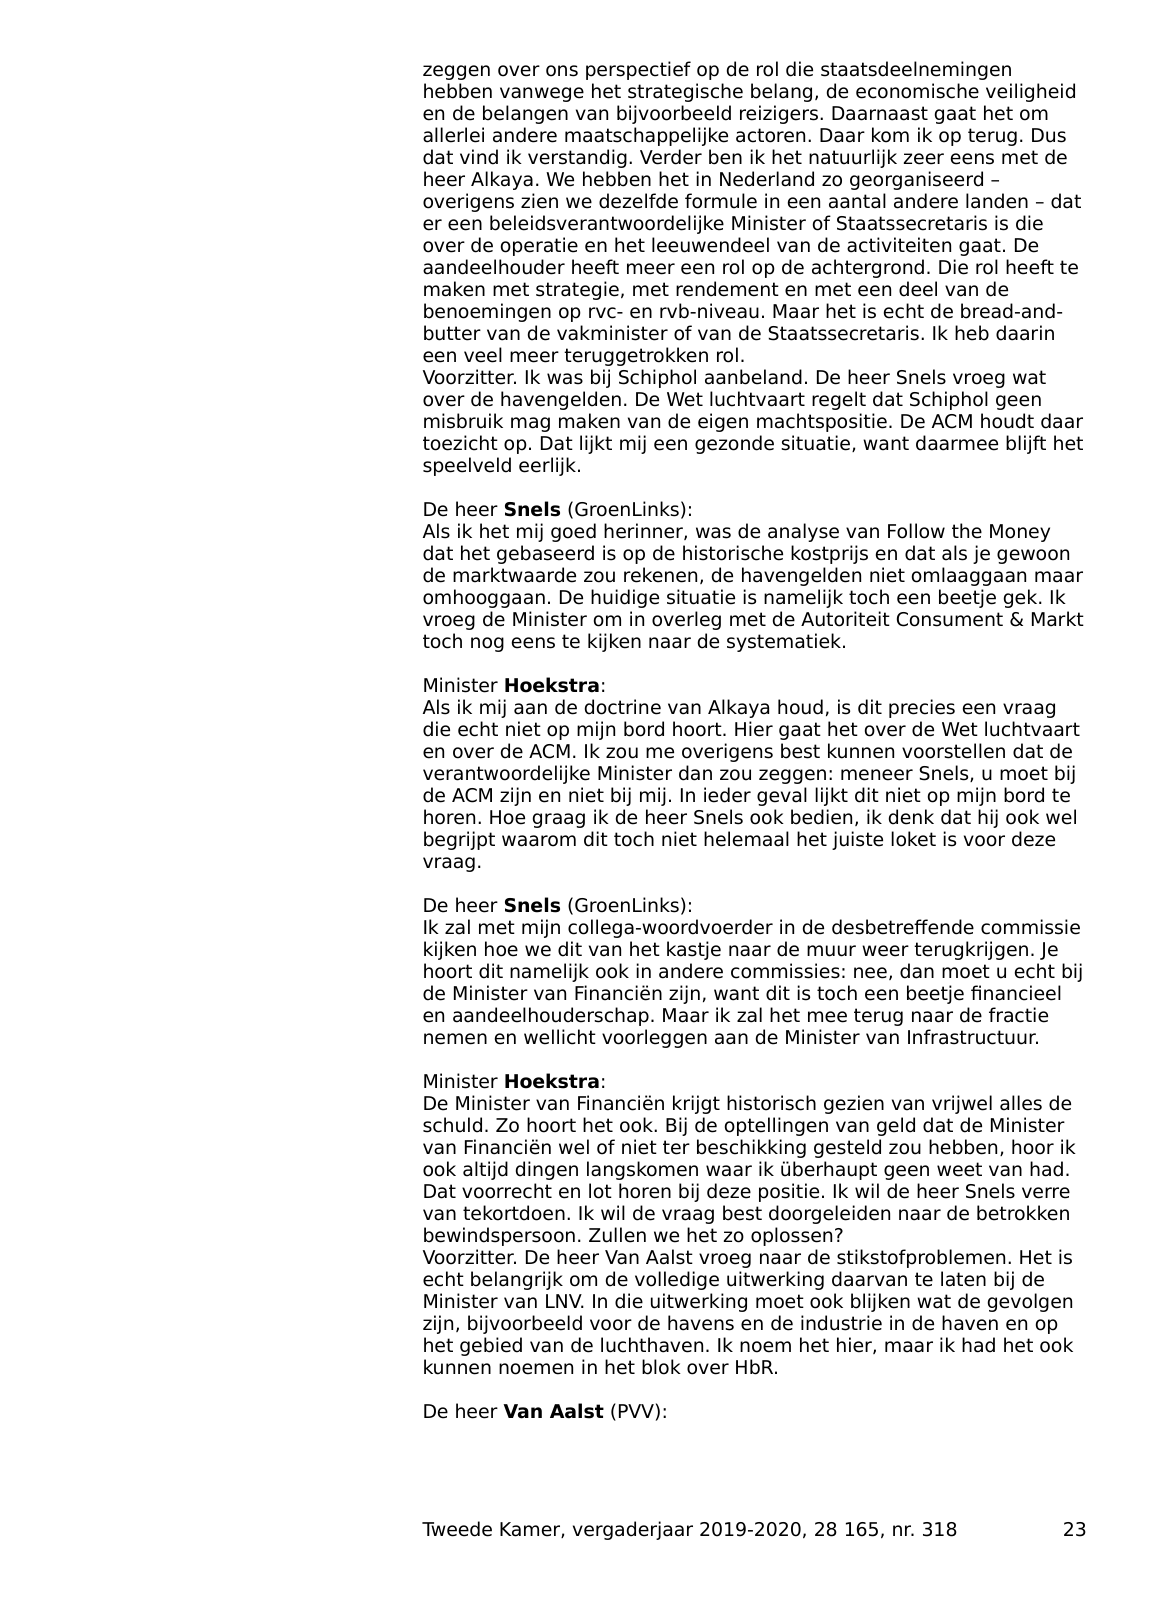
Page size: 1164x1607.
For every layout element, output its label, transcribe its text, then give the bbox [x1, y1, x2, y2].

text Als ik het mij goed herinner, was de analyse van Follow the Money dat het gebaseerd is op de historische kostprijs en dat als je gewoon de marktwaarde zou rekenen, de havengelden niet omlaaggaan maar omhooggaan. De huidige situatie is namelijk toch een beetje gek. Ik vroeg de Minister om in overleg met de Autoriteit Consument & Markt toch nog eens te kijken naar de systematiek. [422, 521, 1087, 653]
text Minister Hoekstra: [422, 1071, 1087, 1093]
text De heer Snels (GroenLinks): [422, 895, 1087, 917]
text De Minister van Financiën krijgt historisch gezien van vrijwel alles de schuld. Zo hoort het ook. Bij de optellingen van geld dat de Minister van Financiën wel of niet ter beschikking gesteld zou hebben, hoor ik ook altijd dingen langskomen waar ik überhaupt geen weet van had. Dat voorrecht en lot horen bij deze positie. Ik wil de heer Snels verre van tekortdoen. Ik wil de vraag best doorgeleiden naar de betrokken bewindspersoon. Zullen we het zo oplossen? [422, 1093, 1087, 1247]
text De heer Van Aalst (PVV): [422, 1401, 1087, 1423]
text zeggen over ons perspectief op de rol die staatsdeelnemingen hebben vanwege het strategische belang, de economische veiligheid en de belangen van bijvoorbeeld reizigers. Daarnaast gaat het om allerlei andere maatschappelijke actoren. Daar kom ik op terug. Dus dat vind ik verstandig. Verder ben ik het natuurlijk zeer eens met de heer Alkaya. We hebben het in Nederland zo georganiseerd – overigens zien we dezelfde formule in een aantal andere landen – dat er een beleidsverantwoordelijke Minister of Staatssecretaris is die over de operatie en het leeuwendeel van de activiteiten gaat. De aandeelhouder heeft meer een rol op de achtergrond. Die rol heeft te maken met strategie, met rendement en met een deel van de benoemingen op rvc- en rvb-niveau. Maar het is echt de bread-and-butter van de vakminister of van de Staatssecretaris. Ik heb daarin een veel meer teruggetrokken rol. [422, 59, 1087, 367]
text Ik zal met mijn collega-woordvoerder in de desbetreffende commissie kijken hoe we dit van het kastje naar de muur weer terugkrijgen. Je hoort dit namelijk ook in andere commissies: nee, dan moet u echt bij de Minister van Financiën zijn, want dit is toch een beetje financieel en aandeelhouderschap. Maar ik zal het mee terug naar de fractie nemen en wellicht voorleggen aan de Minister van Infrastructuur. [422, 917, 1087, 1049]
text Voorzitter. Ik was bij Schiphol aanbeland. De heer Snels vroeg wat over de havengelden. De Wet luchtvaart regelt dat Schiphol geen misbruik mag maken van de eigen machtspositie. De ACM houdt daar toezicht op. Dat lijkt mij een gezonde situatie, want daarmee blijft het speelveld eerlijk. [422, 367, 1087, 477]
text Als ik mij aan de doctrine van Alkaya houd, is dit precies een vraag die echt niet op mijn bord hoort. Hier gaat het over de Wet luchtvaart en over de ACM. Ik zou me overigens best kunnen voorstellen dat de verantwoordelijke Minister dan zou zeggen: meneer Snels, u moet bij de ACM zijn en niet bij mij. In ieder geval lijkt dit niet op mijn bord te horen. Hoe graag ik de heer Snels ook bedien, ik denk dat hij ook wel begrijpt waarom dit toch niet helemaal het juiste loket is voor deze vraag. [422, 697, 1087, 873]
text De heer Snels (GroenLinks): [422, 499, 1087, 521]
text Voorzitter. De heer Van Aalst vroeg naar de stikstofproblemen. Het is echt belangrijk om de volledige uitwerking daarvan te laten bij de Minister van LNV. In die uitwerking moet ook blijken wat de gevolgen zijn, bijvoorbeeld voor de havens en de industrie in de haven en op het gebied van de luchthaven. Ik noem het hier, maar ik had het ook kunnen noemen in het blok over HbR. [422, 1247, 1087, 1379]
text Minister Hoekstra: [422, 675, 1087, 697]
